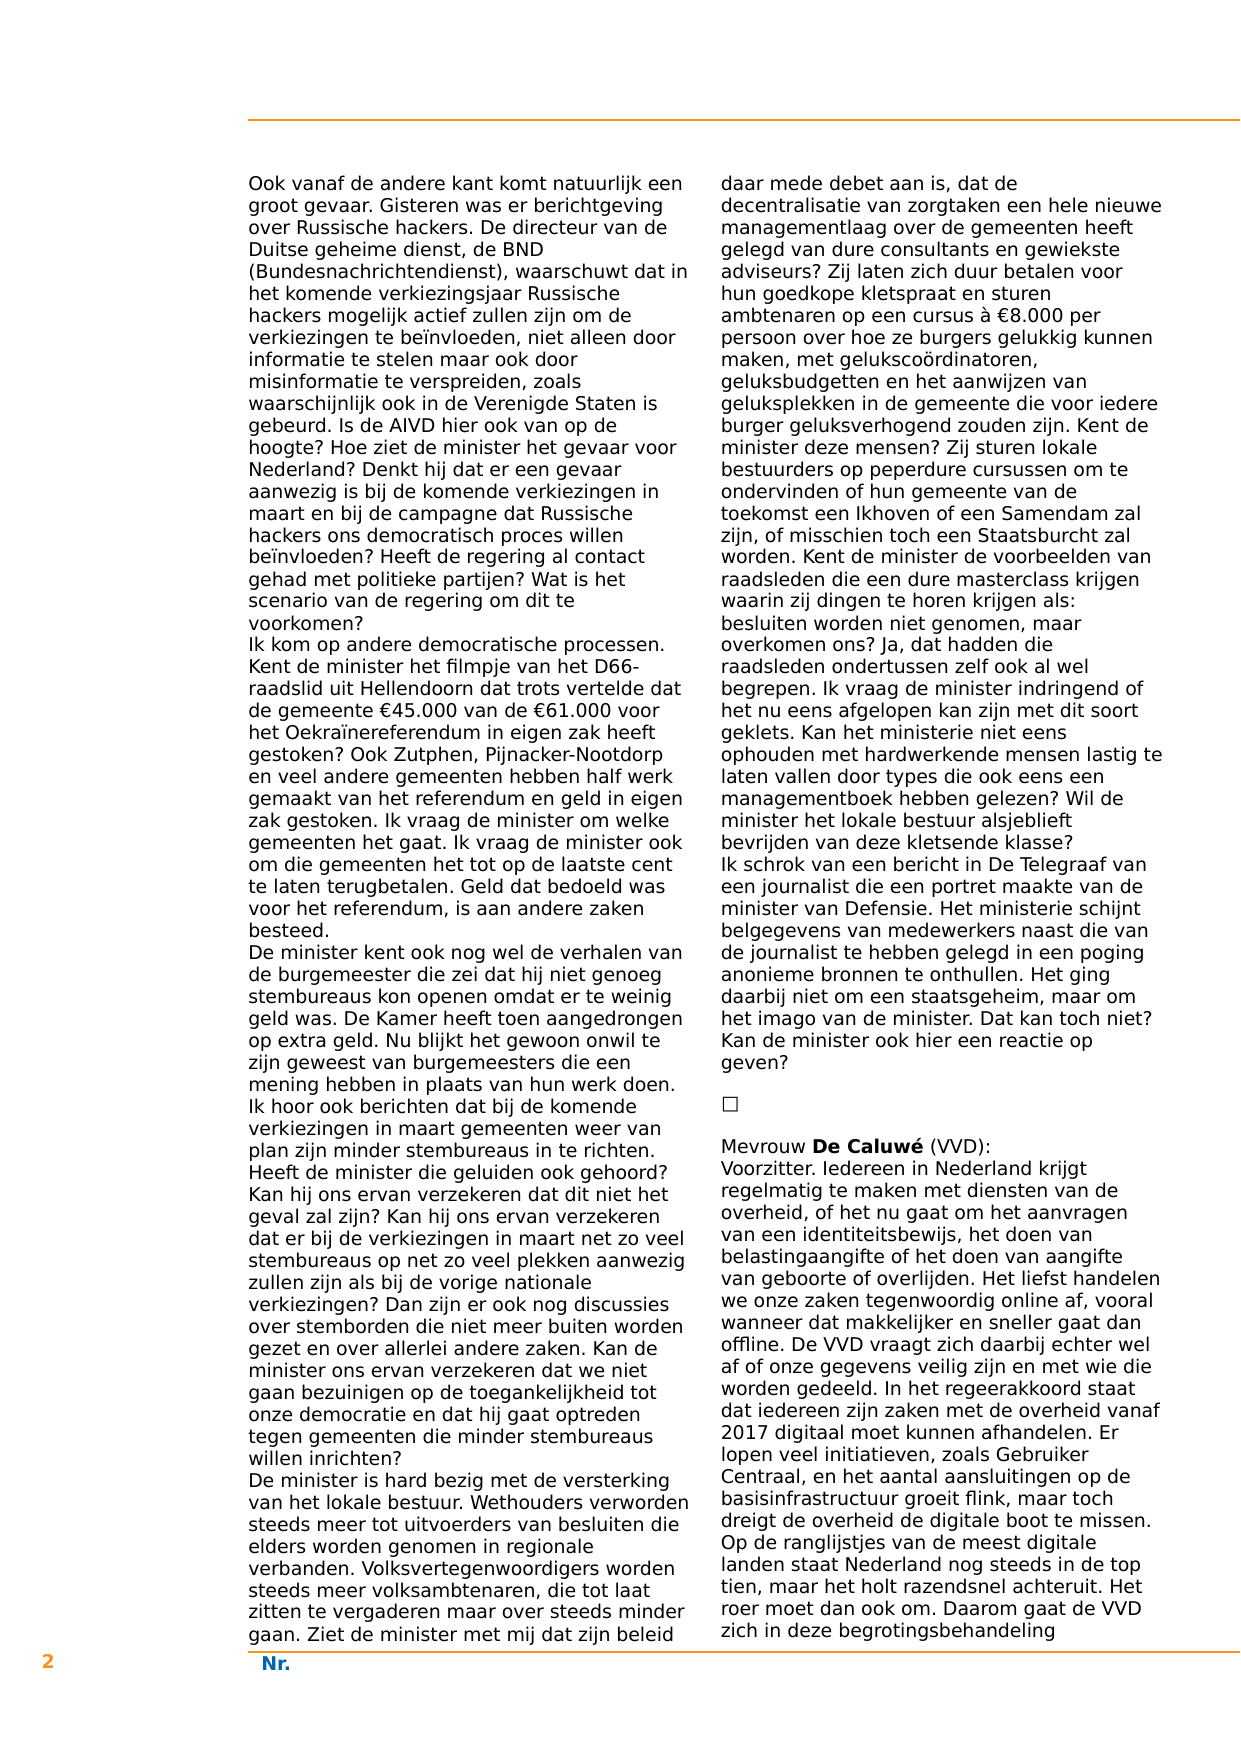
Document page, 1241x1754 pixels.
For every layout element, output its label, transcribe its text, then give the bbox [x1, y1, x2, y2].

text Voorzitter. Iedereen in Nederland krijgt regelmatig te maken met diensten van de overheid, of het nu gaat om het aanvragen van een identiteitsbewijs, het doen van belastingaangifte of het doen van aangifte van geboorte of overlijden. Het liefst handelen we onze zaken tegenwoordig online af, vooral wanneer dat makkelijker en sneller gaat dan offline. De VVD vraagt zich daarbij echter wel af of onze gegevens veilig zijn en met wie die worden gedeeld. In het regeerakkoord staat dat iedereen zijn zaken met de overheid vanaf 2017 digitaal moet kunnen afhandelen. Er lopen veel initiatieven, zoals Gebruiker Centraal, en het aantal aansluitingen op de basisinfrastructuur groeit flink, maar toch dreigt de overheid de digitale boot te missen. Op de ranglijstjes van de meest digitale landen staat Nederland nog steeds in de top tien, maar het holt razendsnel achteruit. Het roer moet dan ook om. Daarom gaat de VVD zich in deze begrotingsbehandeling [721, 1158, 1163, 1641]
text Ook vanaf de andere kant komt natuurlijk een groot gevaar. Gisteren was er berichtgeving over Russische hackers. De directeur van de Duitse geheime dienst, de BND (Bundesnachrichtendienst), waarschuwt dat in het komende verkiezingsjaar Russische hackers mogelijk actief zullen zijn om de verkiezingen te beïnvloeden, niet alleen door informatie te stelen maar ook door misinformatie te verspreiden, zoals waarschijnlijk ook in de Verenigde Staten is gebeurd. Is de AIVD hier ook van op de hoogte? Hoe ziet de minister het gevaar voor Nederland? Denkt hij dat er een gevaar aanwezig is bij de komende verkiezingen in maart en bij de campagne dat Russische hackers ons democratisch proces willen beïnvloeden? Heeft de regering al contact gehad met politieke partijen? Wat is het scenario van de regering om dit te voorkomen? [248, 173, 691, 634]
text Ik kom op andere democratische processen. Kent de minister het filmpje van het D66-raadslid uit Hellendoorn dat trots vertelde dat de gemeente €45.000 van de €61.000 voor het Oekraïnereferendum in eigen zak heeft gestoken? Ook Zutphen, Pijnacker-Nootdorp en veel andere gemeenten hebben half werk gemaakt van het referendum en geld in eigen zak gestoken. Ik vraag de minister om welke gemeenten het gaat. Ik vraag de minister ook om die gemeenten het tot op de laatste cent te laten terugbetalen. Geld dat bedoeld was voor het referendum, is aan andere zaken besteed. [248, 634, 691, 942]
text Ik schrok van een bericht in De Telegraaf van een journalist die een portret maakte van de minister van Defensie. Het ministerie schijnt belgegevens van medewerkers naast die van de journalist te hebben gelegd in een poging anonieme bronnen te onthullen. Het ging daarbij niet om een staatsgeheim, maar om het imago van de minister. Dat kan toch niet? Kan de minister ook hier een reactie op geven? [721, 854, 1163, 1074]
text De minister kent ook nog wel de verhalen van de burgemeester die zei dat hij niet genoeg stembureaus kon openen omdat er te weinig geld was. De Kamer heeft toen aangedrongen op extra geld. Nu blijkt het gewoon onwil te zijn geweest van burgemeesters die een mening hebben in plaats van hun werk doen. Ik hoor ook berichten dat bij de komende verkiezingen in maart gemeenten weer van plan zijn minder stembureaus in te richten. Heeft de minister die geluiden ook gehoord? Kan hij ons ervan verzekeren dat dit niet het geval zal zijn? Kan hij ons ervan verzekeren dat er bij de verkiezingen in maart net zo veel stembureaus op net zo veel plekken aanwezig zullen zijn als bij de vorige nationale verkiezingen? Dan zijn er ook nog discussies over stemborden die niet meer buiten worden gezet en over allerlei andere zaken. Kan de minister ons ervan verzekeren dat we niet gaan bezuinigen op de toegankelijkheid tot onze democratie en dat hij gaat optreden tegen gemeenten die minder stembureaus willen inrichten? [248, 942, 691, 1469]
text ⬜ [721, 1094, 1163, 1116]
text Mevrouw De Caluwé (VVD): [721, 1136, 1163, 1158]
text daar mede debet aan is, dat de decentralisatie van zorgtaken een hele nieuwe managementlaag over de gemeenten heeft gelegd van dure consultants en gewiekste adviseurs? Zij laten zich duur betalen voor hun goedkope kletspraat en sturen ambtenaren op een cursus à €8.000 per persoon over hoe ze burgers gelukkig kunnen maken, met gelukscoördinatoren, geluksbudgetten en het aanwijzen van geluksplekken in de gemeente die voor iedere burger geluksverhogend zouden zijn. Kent de minister deze mensen? Zij sturen lokale bestuurders op peperdure cursussen om te ondervinden of hun gemeente van de toekomst een Ikhoven of een Samendam zal zijn, of misschien toch een Staatsburcht zal worden. Kent de minister de voorbeelden van raadsleden die een dure masterclass krijgen waarin zij dingen te horen krijgen als: besluiten worden niet genomen, maar overkomen ons? Ja, dat hadden die raadsleden ondertussen zelf ook al wel begrepen. Ik vraag de minister indringend of het nu eens afgelopen kan zijn met dit soort geklets. Kan het ministerie niet eens ophouden met hardwerkende mensen lastig te laten vallen door types die ook eens een managementboek hebben gelezen? Wil de minister het lokale bestuur alsjeblieft bevrijden van deze kletsende klasse? [721, 173, 1163, 854]
text De minister is hard bezig met de versterking van het lokale bestuur. Wethouders verworden steeds meer tot uitvoerders van besluiten die elders worden genomen in regionale verbanden. Volksvertegenwoordigers worden steeds meer volksambtenaren, die tot laat zitten te vergaderen maar over steeds minder gaan. Ziet de minister met mij dat zijn beleid [248, 1469, 691, 1645]
